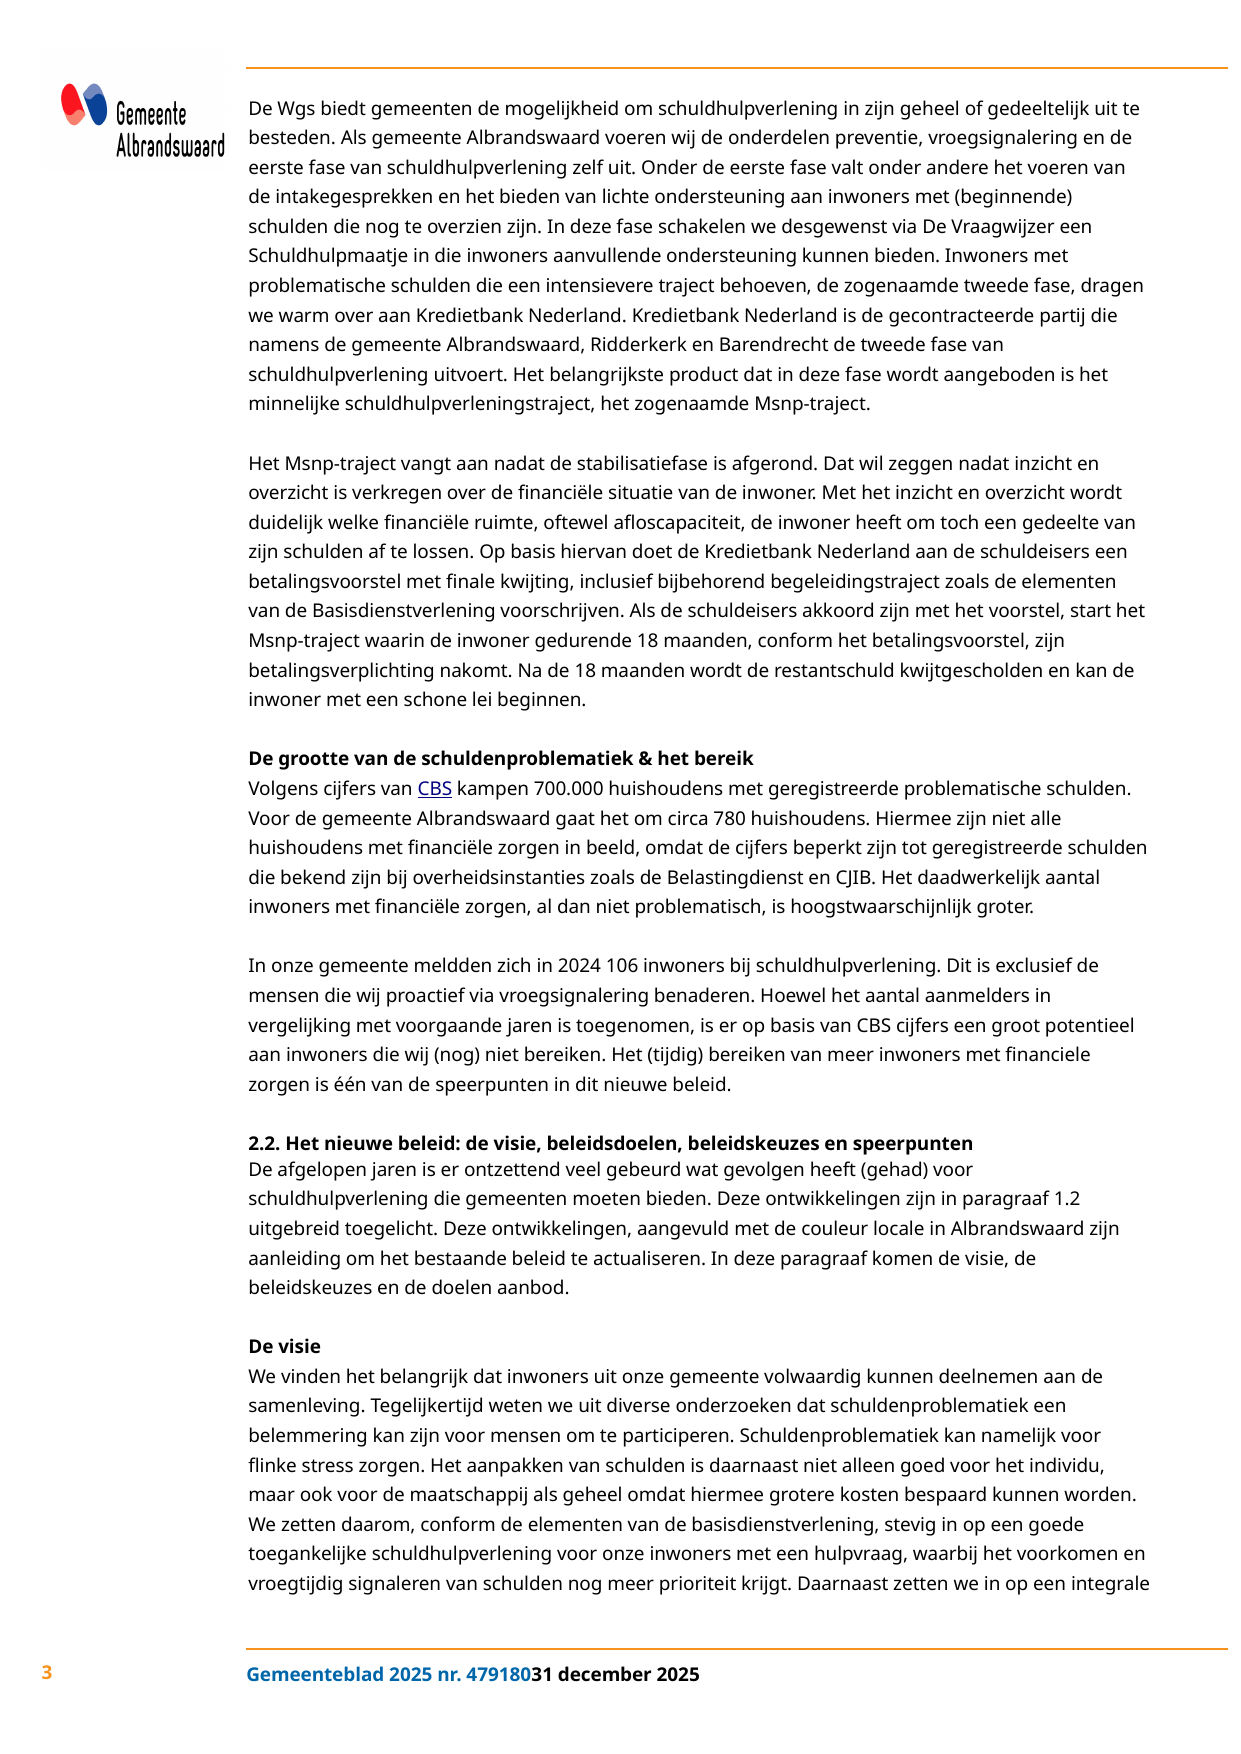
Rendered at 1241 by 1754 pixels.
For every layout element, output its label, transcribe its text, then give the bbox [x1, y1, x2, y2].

text 2.2. Het nieuwe beleid: de visie, beleidsdoelen, beleidskeuzes en speerpunten [248, 1130, 1152, 1156]
picture [41, 47, 231, 172]
text De grootte van de schuldenproblematiek & het bereik [248, 746, 1152, 771]
text Volgens cijfers van CBS kampen 700.000 huishoudens met geregistreerde problematische schulden. Voor de gemeente Albrandswaard gaat het om circa 780 huishoudens. Hiermee zijn niet alle huishoudens met financiële zorgen in beeld, omdat de cijfers beperkt zijn tot geregistreerde schulden die bekend zijn bij overheidsinstanties zoals de Belastingdienst en CJIB. Het daadwerkelijk aantal inwoners met financiële zorgen, al dan niet problematisch, is hoogstwaarschijnlijk groter. [248, 775, 1152, 919]
text We vinden het belangrijk dat inwoners uit onze gemeente volwaardig kunnen deelnemen aan de samenleving. Tegelijkertijd weten we uit diverse onderzoeken dat schuldenproblematiek een belemmering kan zijn voor mensen om te participeren. Schuldenproblematiek kan namelijk voor flinke stress zorgen. Het aanpakken van schulden is daarnaast niet alleen goed voor het individu, maar ook voor de maatschappij als geheel omdat hiermee grotere kosten bespaard kunnen worden. We zetten daarom, conform de elementen van de basisdienstverlening, stevig in op een goede toegankelijke schuldhulpverlening voor onze inwoners met een hulpvraag, waarbij het voorkomen en vroegtijdig signaleren van schulden nog meer prioriteit krijgt. Daarnaast zetten we in op een integrale [248, 1363, 1152, 1596]
text De afgelopen jaren is er ontzettend veel gebeurd wat gevolgen heeft (gehad) voor schuldhulpverlening die gemeenten moeten bieden. Deze ontwikkelingen zijn in paragraaf 1.2 uitgebreid toegelicht. Deze ontwikkelingen, aangevuld met de couleur locale in Albrandswaard zijn aanleiding om het bestaande beleid te actualiseren. In deze paragraaf komen de visie, de beleidskeuzes en de doelen aanbod. [248, 1156, 1152, 1300]
text Het Msnp-traject vangt aan nadat de stabilisatiefase is afgerond. Dat wil zeggen nadat inzicht en overzicht is verkregen over de financiële situatie van de inwoner. Met het inzicht en overzicht wordt duidelijk welke financiële ruimte, oftewel afloscapaciteit, de inwoner heeft om toch een gedeelte van zijn schulden af te lossen. Op basis hiervan doet de Kredietbank Nederland aan de schuldeisers een betalingsvoorstel met finale kwijting, inclusief bijbehorend begeleidingstraject zoals de elementen van de Basisdienstverlening voorschrijven. Als de schuldeisers akkoord zijn met het voorstel, start het Msnp-traject waarin de inwoner gedurende 18 maanden, conform het betalingsvoorstel, zijn betalingsverplichting nakomt. Na de 18 maanden wordt de restantschuld kwijtgescholden en kan de inwoner met een schone lei beginnen. [248, 450, 1152, 712]
text De Wgs biedt gemeenten de mogelijkheid om schuldhulpverlening in zijn geheel of gedeeltelijk uit te besteden. Als gemeente Albrandswaard voeren wij de onderdelen preventie, vroegsignalering en de eerste fase van schuldhulpverlening zelf uit. Onder de eerste fase valt onder andere het voeren van de intakegesprekken en het bieden van lichte ondersteuning aan inwoners met (beginnende) schulden die nog te overzien zijn. In deze fase schakelen we desgewenst via De Vraagwijzer een Schuldhulpmaatje in die inwoners aanvullende ondersteuning kunnen bieden. Inwoners met problematische schulden die een intensievere traject behoeven, de zogenaamde tweede fase, dragen we warm over aan Kredietbank Nederland. Kredietbank Nederland is de gecontracteerde partij die namens de gemeente Albrandswaard, Ridderkerk en Barendrecht de tweede fase van schuldhulpverlening uitvoert. Het belangrijkste product dat in deze fase wordt aangeboden is het minnelijke schuldhulpverleningstraject, het zogenaamde Msnp-traject. [248, 95, 1152, 416]
text De visie [248, 1333, 1152, 1359]
text In onze gemeente meldden zich in 2024 106 inwoners bij schuldhulpverlening. Dit is exclusief de mensen die wij proactief via vroegsignalering benaderen. Hoewel het aantal aanmelders in vergelijking met voorgaande jaren is toegenomen, is er op basis van CBS cijfers een groot potentieel aan inwoners die wij (nog) niet bereiken. Het (tijdig) bereiken van meer inwoners met financiele zorgen is één van de speerpunten in dit nieuwe beleid. [248, 953, 1152, 1097]
